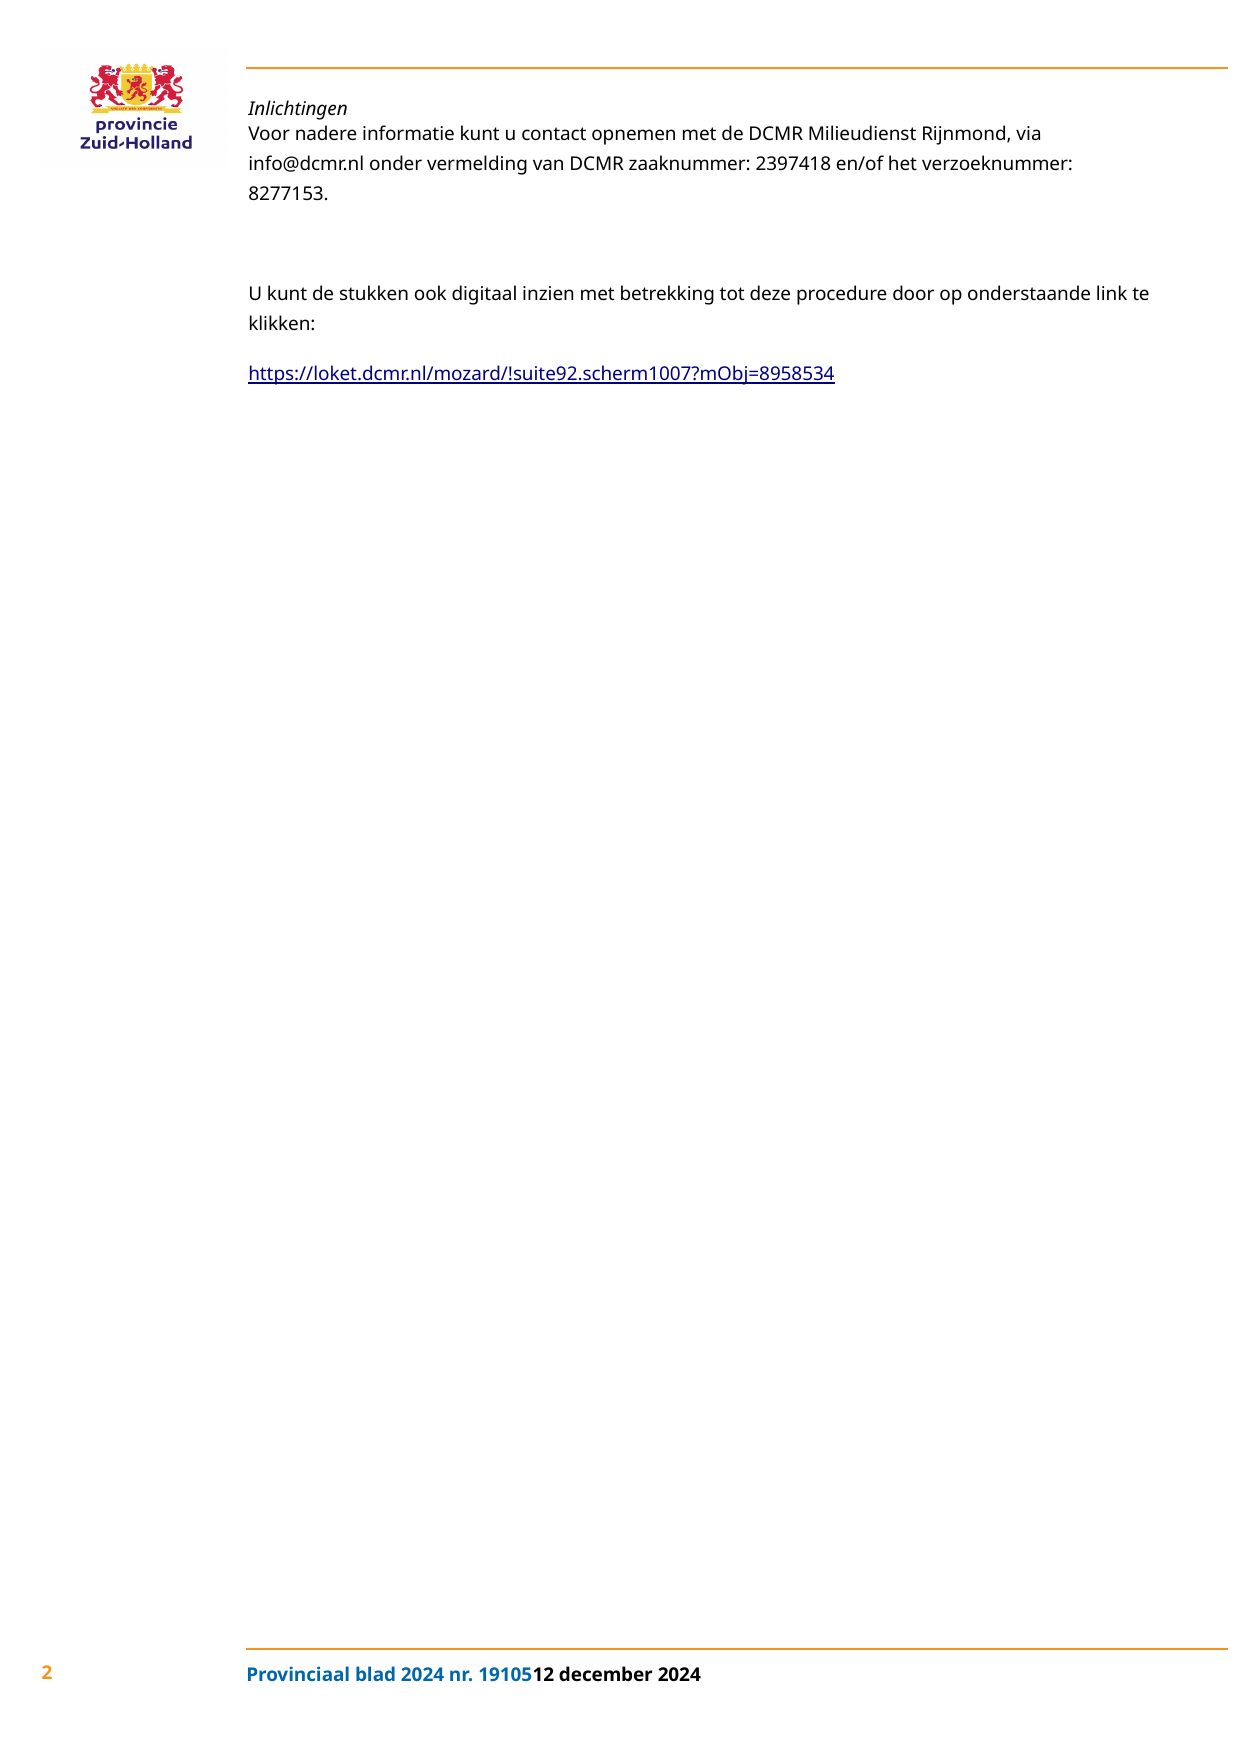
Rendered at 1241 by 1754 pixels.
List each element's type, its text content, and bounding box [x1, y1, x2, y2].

text https://loket.dcmr.nl/mozard/!suite92.scherm1007?mObj=8958534 [248, 361, 1152, 386]
text Voor nadere informatie kunt u contact opnemen met de DCMR Milieudienst Rijnmond, via info@dcmr.nl onder vermelding van DCMR zaaknummer: 2397418 en/of het verzoeknummer: 8277153. [248, 121, 1152, 205]
text Inlichtingen [248, 95, 1152, 121]
picture [41, 47, 231, 172]
text U kunt de stukken ook digitaal inzien met betrekking tot deze procedure door op onderstaande link te klikken: [248, 281, 1152, 336]
